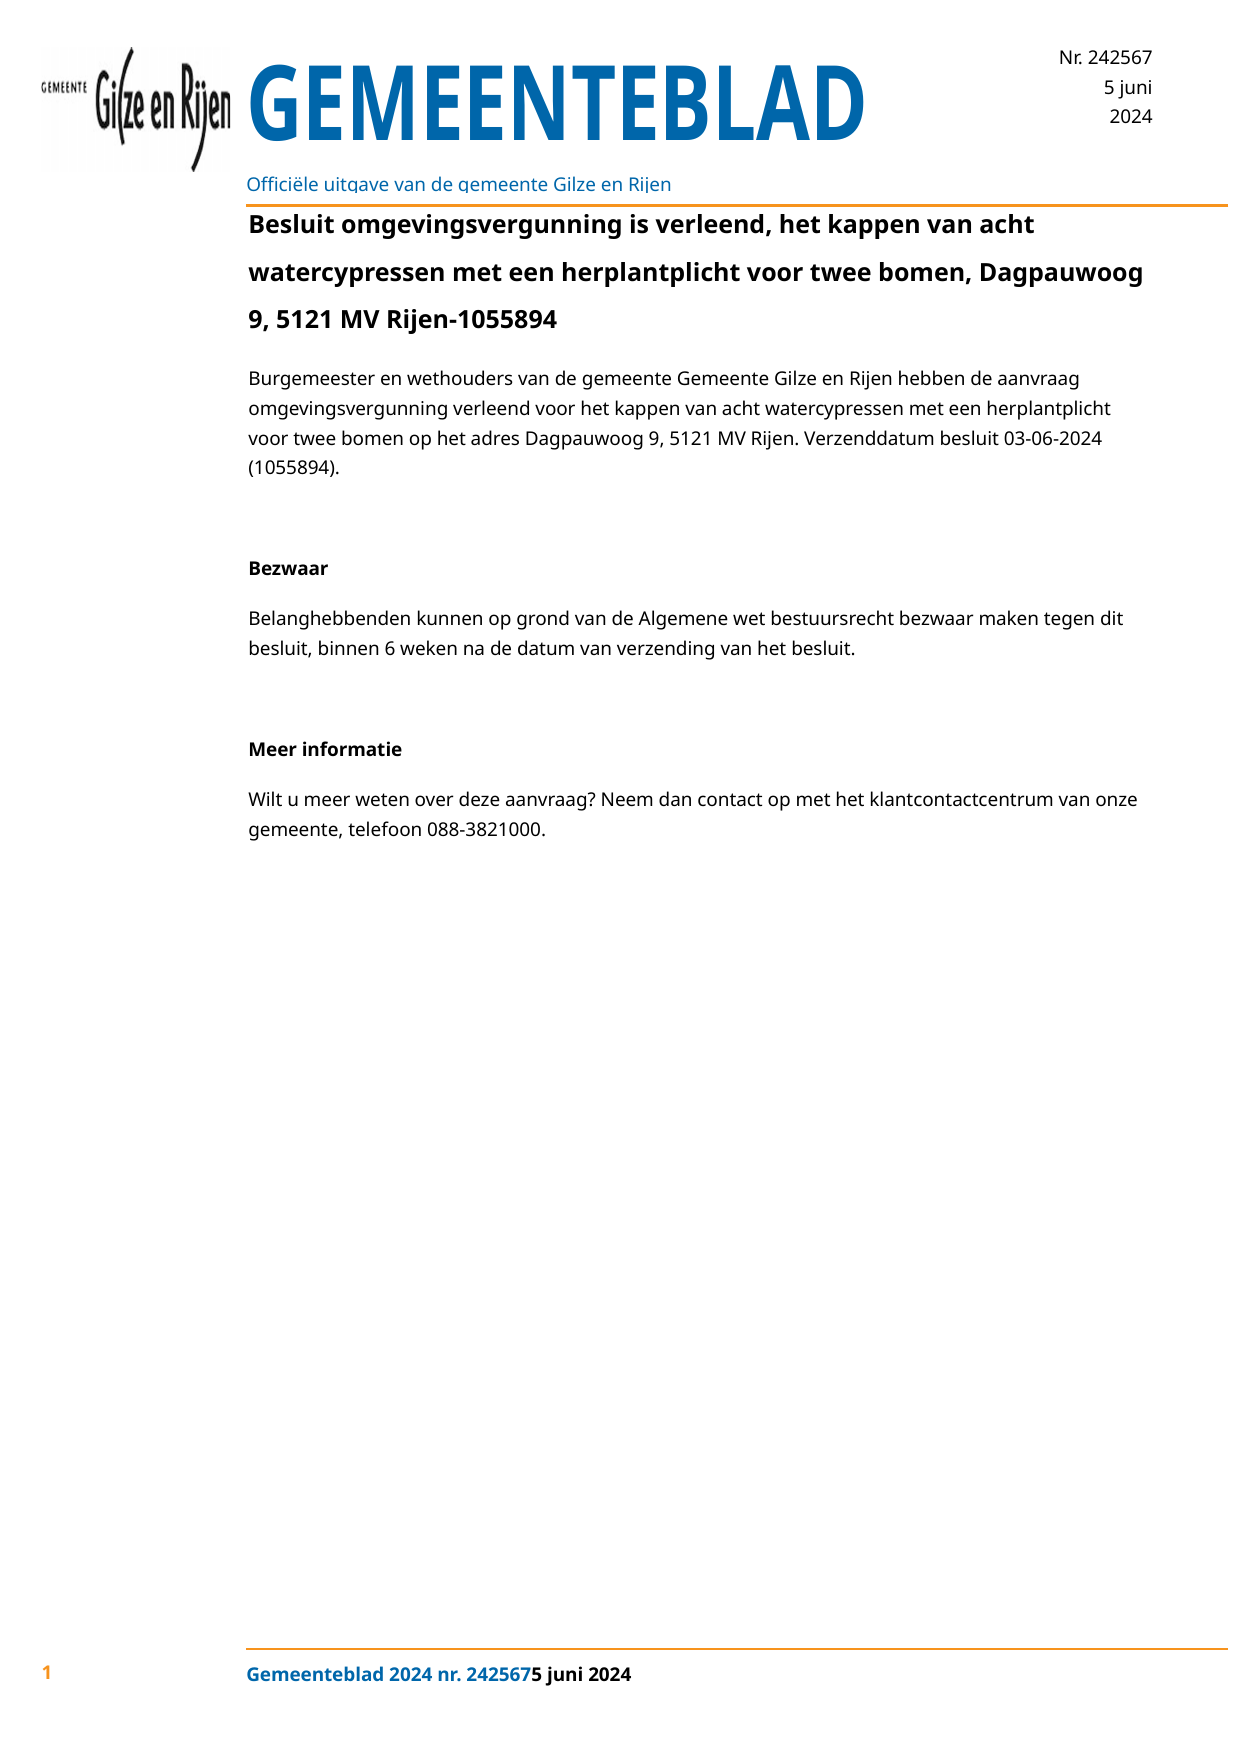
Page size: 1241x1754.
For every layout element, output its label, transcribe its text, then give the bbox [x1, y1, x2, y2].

text Burgemeester en wethouders van de gemeente Gemeente Gilze en Rijen hebben de aanvraag omgevingsvergunning verleend voor het kappen van acht watercypressen met een herplantplicht voor twee bomen op het adres Dagpauwoog 9, 5121 MV Rijen. Verzenddatum besluit 03-06-2024 (1055894). [248, 366, 1152, 480]
text Besluit omgevingsvergunning is verleend, het kappen van acht watercypressen met een herplantplicht voor twee bomen, Dagpauwoog 9, 5121 MV Rijen-1055894 [248, 207, 1152, 336]
text Belanghebbenden kunnen op grond van de Algemene wet bestuursrecht bezwaar maken tegen dit besluit, binnen 6 weken na de datum van verzending van het besluit. [248, 606, 1152, 661]
text Meer informatie [248, 736, 1152, 762]
picture [41, 47, 231, 172]
text Bezwaar [248, 555, 1152, 581]
text Wilt u meer weten over deze aanvraag? Neem dan contact op met het klantcontactcentrum van onze gemeente, telefoon 088-3821000. [248, 786, 1152, 842]
